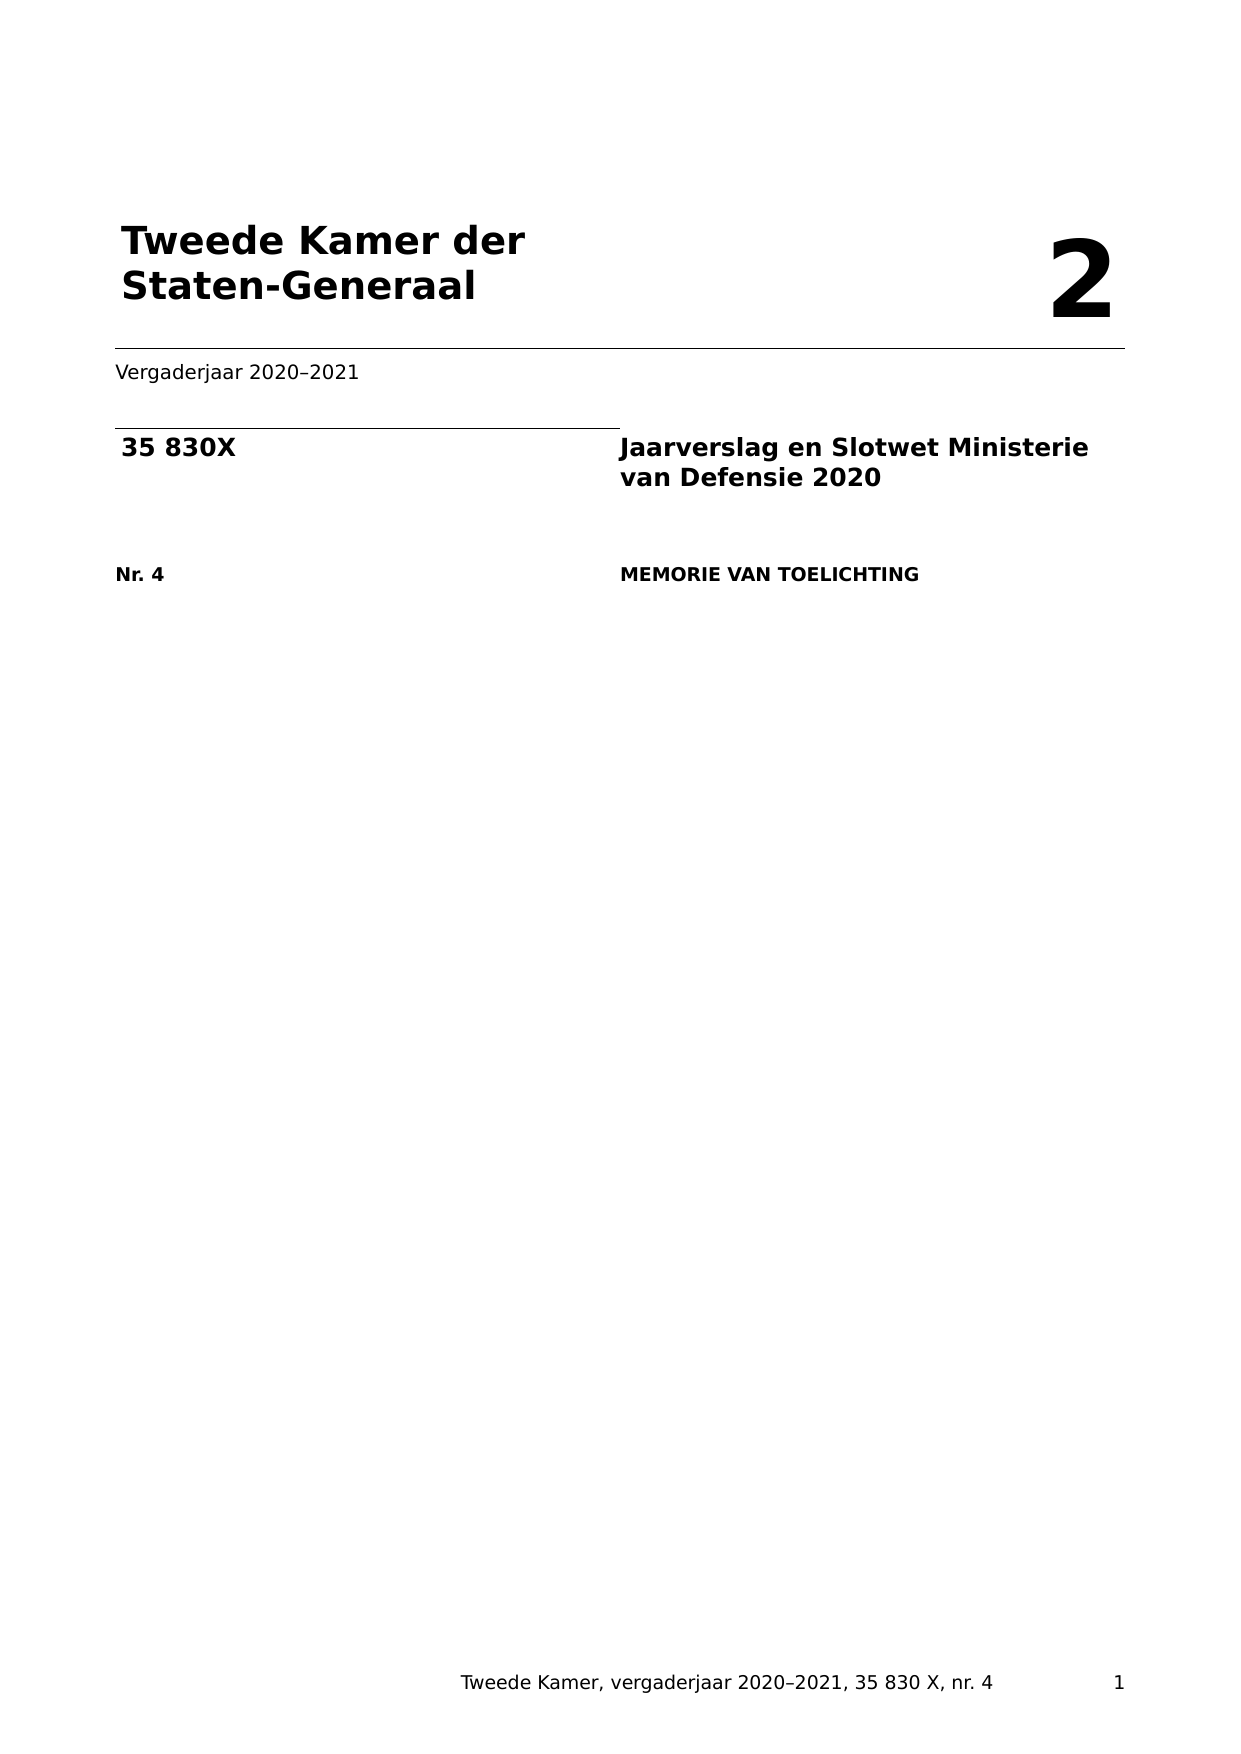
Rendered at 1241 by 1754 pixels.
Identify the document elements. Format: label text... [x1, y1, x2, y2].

table_cell Vergaderjaar 2020–2021 [115, 349, 1125, 384]
table_header Tweede Kamer der Staten-Generaal [115, 213, 620, 348]
table_header Memorie van toelichting [620, 564, 1125, 607]
table_header Jaarverslag en Slotwet Ministerie van Defensie 2020 [620, 428, 1125, 498]
table_header 2 [620, 213, 1125, 348]
table_header Nr. 4 [115, 564, 620, 607]
table_header 35 830X [115, 429, 620, 498]
